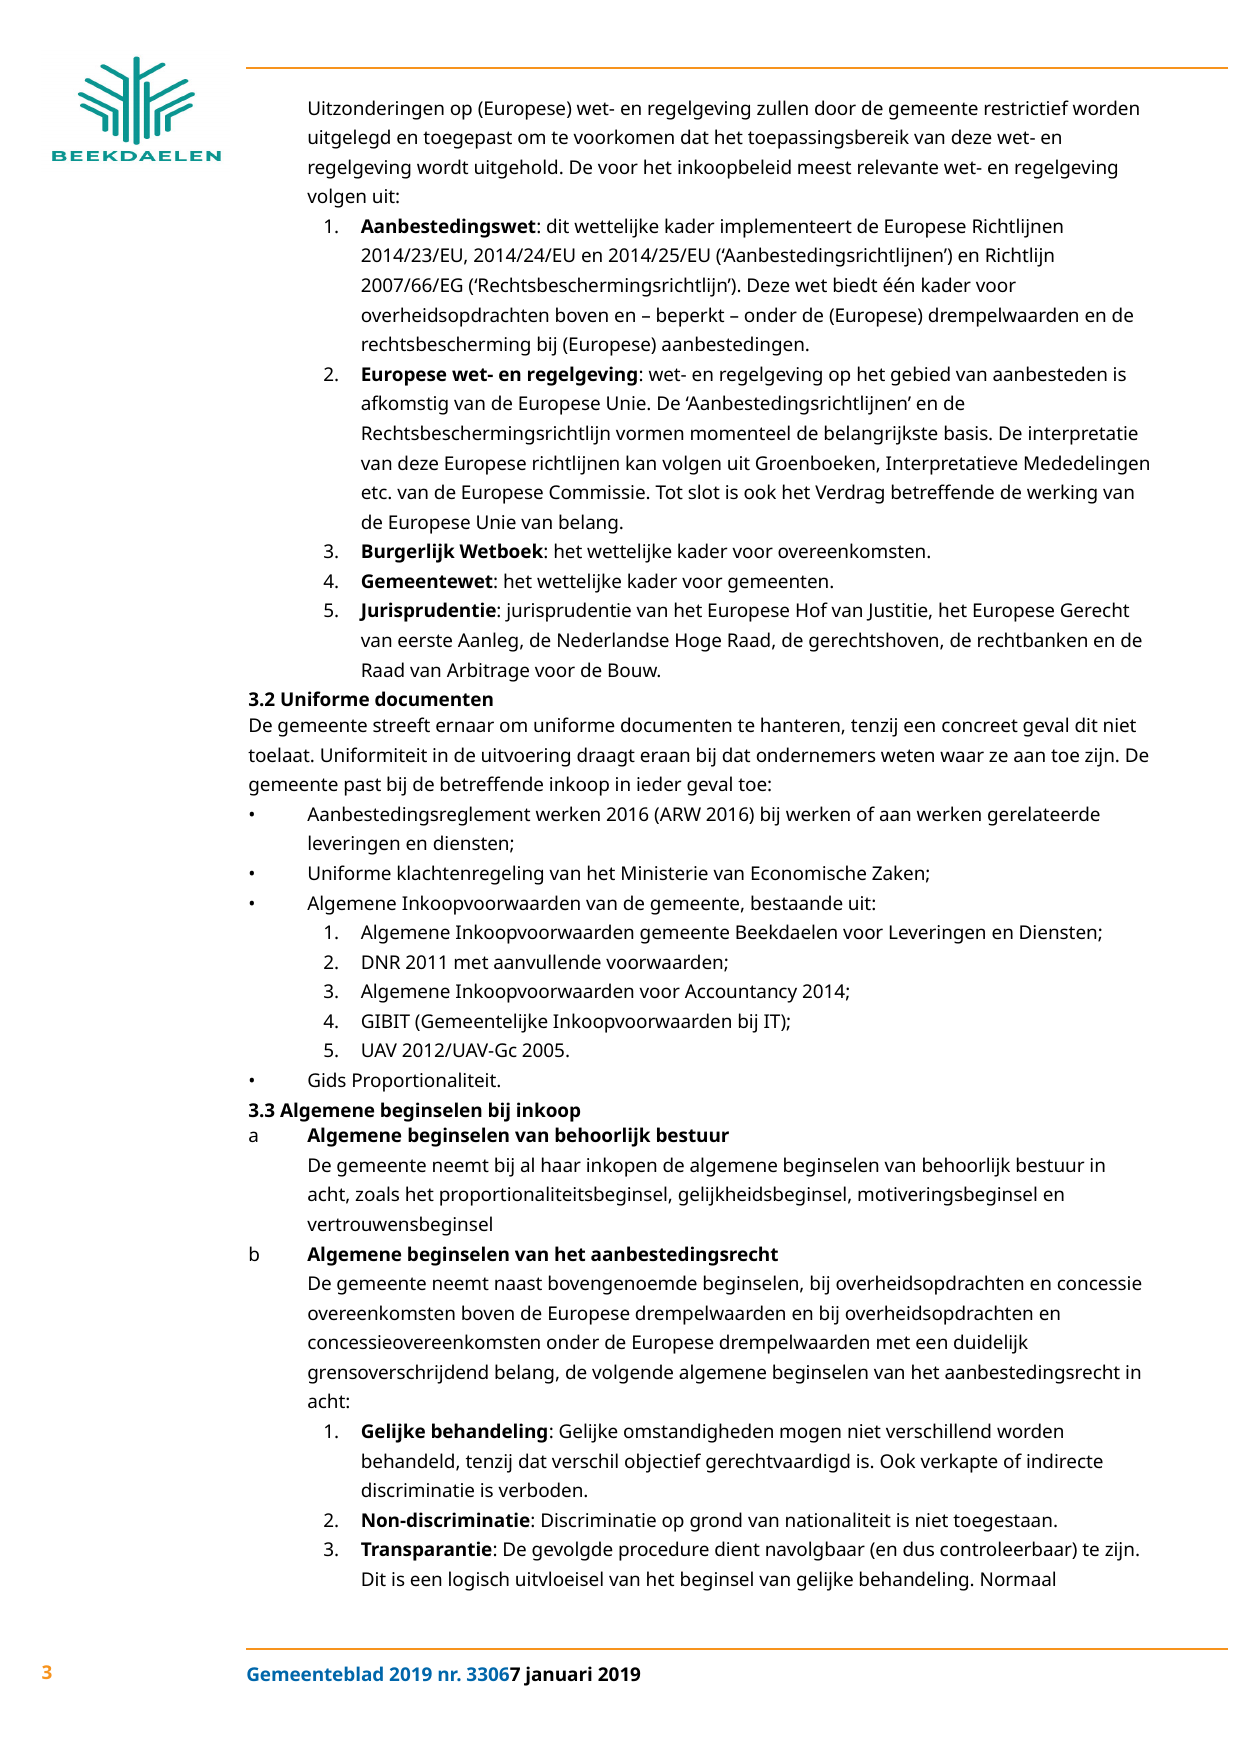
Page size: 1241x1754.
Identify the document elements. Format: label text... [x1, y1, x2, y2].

list Uitzonderingen op (Europese) wet- en regelgeving zullen door de gemeente restrictief worden uitgelegd en toegepast om te voorkomen dat het toepassingsbereik van deze wet- en regelgeving wordt uitgehold. De voor het inkoopbeleid meest relevante wet- en regelgeving volgen uit: [248, 95, 1152, 209]
list Algemene Inkoopvoorwaarden van de gemeente, bestaande uit: [248, 890, 1152, 915]
list Aanbestedingsreglement werken 2016 (ARW 2016) bij werken of aan werken gerelateerde leveringen en diensten; [248, 801, 1152, 856]
list De gemeente neemt naast bovengenoemde beginselen, bij overheidsopdrachten en concessie overeenkomsten boven de Europese drempelwaarden en bij overheidsopdrachten en concessieovereenkomsten onder de Europese drempelwaarden met een duidelijk grensoverschrijdend belang, de volgende algemene beginselen van het aanbestedingsrecht in acht: [248, 1270, 1152, 1414]
list Uniforme klachtenregeling van het Ministerie van Economische Zaken; [248, 860, 1152, 886]
list Burgerlijk Wetboek: het wettelijke kader voor overeenkomsten. [323, 538, 1152, 564]
list GIBIT (Gemeentelijke Inkoopvoorwaarden bij IT); [323, 1008, 1152, 1034]
list DNR 2011 met aanvullende voorwaarden; [323, 949, 1152, 974]
list De gemeente neemt bij al haar inkopen de algemene beginselen van behoorlijk bestuur in acht, zoals het proportionaliteitsbeginsel, gelijkheidsbeginsel, motiveringsbeginsel en vertrouwensbeginsel [248, 1152, 1152, 1237]
list Algemene Inkoopvoorwaarden voor Accountancy 2014; [323, 978, 1152, 1004]
list Aanbestedingswet: dit wettelijke kader implementeert de Europese Richtlijnen 2014/23/EU, 2014/24/EU en 2014/25/EU (‘Aanbestedingsrichtlijnen’) en Richtlijn 2007/66/EG (‘Rechtsbeschermingsrichtlijn’). Deze wet biedt één kader voor overheidsopdrachten boven en – beperkt – onder de (Europese) drempelwaarden en de rechtsbescherming bij (Europese) aanbestedingen. [323, 213, 1152, 357]
list UAV 2012/UAV-Gc 2005. [323, 1038, 1152, 1063]
list Algemene beginselen van het aanbestedingsrecht [248, 1241, 1152, 1267]
list Gemeentewet: het wettelijke kader voor gemeenten. [323, 568, 1152, 594]
picture [41, 47, 231, 172]
list Transparantie: De gevolgde procedure dient navolgbaar (en dus controleerbaar) te zijn. Dit is een logisch uitvloeisel van het beginsel van gelijke behandeling. Normaal [323, 1537, 1152, 1592]
text 3.2 Uniforme documenten [248, 686, 1152, 712]
list Algemene Inkoopvoorwaarden gemeente Beekdaelen voor Leveringen en Diensten; [323, 919, 1152, 945]
list Non-discriminatie: Discriminatie op grond van nationaliteit is niet toegestaan. [323, 1507, 1152, 1533]
text 3.3 Algemene beginselen bij inkoop [248, 1097, 1152, 1122]
list Algemene beginselen van behoorlijk bestuur [248, 1122, 1152, 1148]
list Europese wet- en regelgeving: wet- en regelgeving op het gebied van aanbesteden is afkomstig van de Europese Unie. De ‘Aanbestedingsrichtlijnen’ en de Rechtsbeschermingsrichtlijn vormen momenteel de belangrijkste basis. De interpretatie van deze Europese richtlijnen kan volgen uit Groenboeken, Interpretatieve Mededelingen etc. van de Europese Commissie. Tot slot is ook het Verdrag betreffende de werking van de Europese Unie van belang. [323, 361, 1152, 535]
text De gemeente streeft ernaar om uniforme documenten te hanteren, tenzij een concreet geval dit niet toelaat. Uniformiteit in de uitvoering draagt eraan bij dat ondernemers weten waar ze aan toe zijn. De gemeente past bij de betreffende inkoop in ieder geval toe: [248, 712, 1152, 797]
list Jurisprudentie: jurisprudentie van het Europese Hof van Justitie, het Europese Gerecht van eerste Aanleg, de Nederlandse Hoge Raad, de gerechtshoven, de rechtbanken en de Raad van Arbitrage voor de Bouw. [323, 598, 1152, 683]
list Gids Proportionaliteit. [248, 1067, 1152, 1093]
list Gelijke behandeling: Gelijke omstandigheden mogen niet verschillend worden behandeld, tenzij dat verschil objectief gerechtvaardigd is. Ook verkapte of indirecte discriminatie is verboden. [323, 1418, 1152, 1503]
